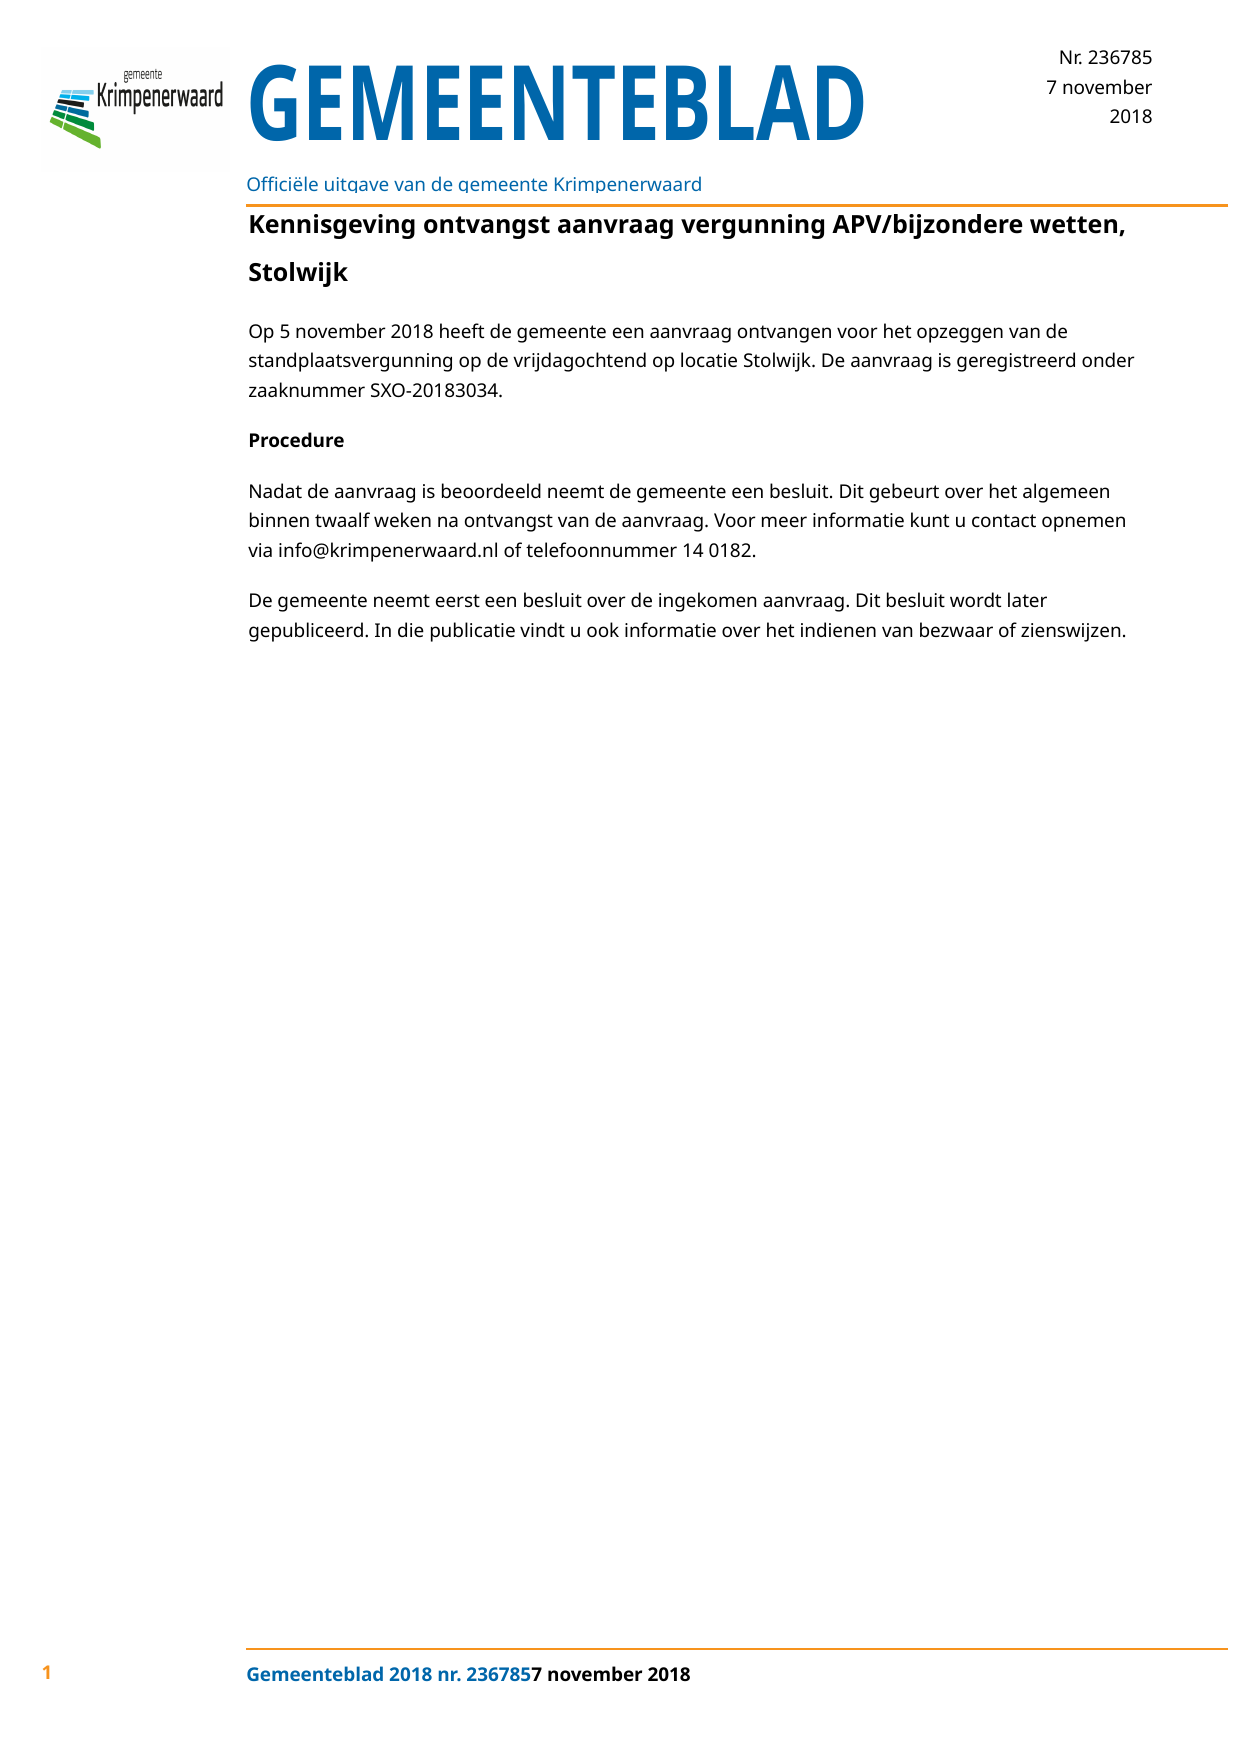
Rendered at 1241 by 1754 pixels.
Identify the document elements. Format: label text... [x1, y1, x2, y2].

text Op 5 november 2018 heeft de gemeente een aanvraag ontvangen voor het opzeggen van de standplaatsvergunning op de vrijdagochtend op locatie Stolwijk. De aanvraag is geregistreerd onder zaaknummer SXO-20183034. [248, 318, 1152, 403]
text De gemeente neemt eerst een besluit over de ingekomen aanvraag. Dit besluit wordt later gepubliceerd. In die publicatie vindt u ook informatie over het indienen van bezwaar of zienswijzen. [248, 587, 1152, 643]
text Kennisgeving ontvangst aanvraag vergunning APV/bijzondere wetten, Stolwijk [248, 207, 1152, 288]
text Nadat de aanvraag is beoordeeld neemt de gemeente een besluit. Dit gebeurt over het algemeen binnen twaalf weken na ontvangst van de aanvraag. Voor meer informatie kunt u contact opnemen via info@krimpenerwaard.nl of telefoonnummer 14 0182. [248, 478, 1152, 563]
picture [41, 47, 231, 172]
text Procedure [248, 427, 1152, 453]
